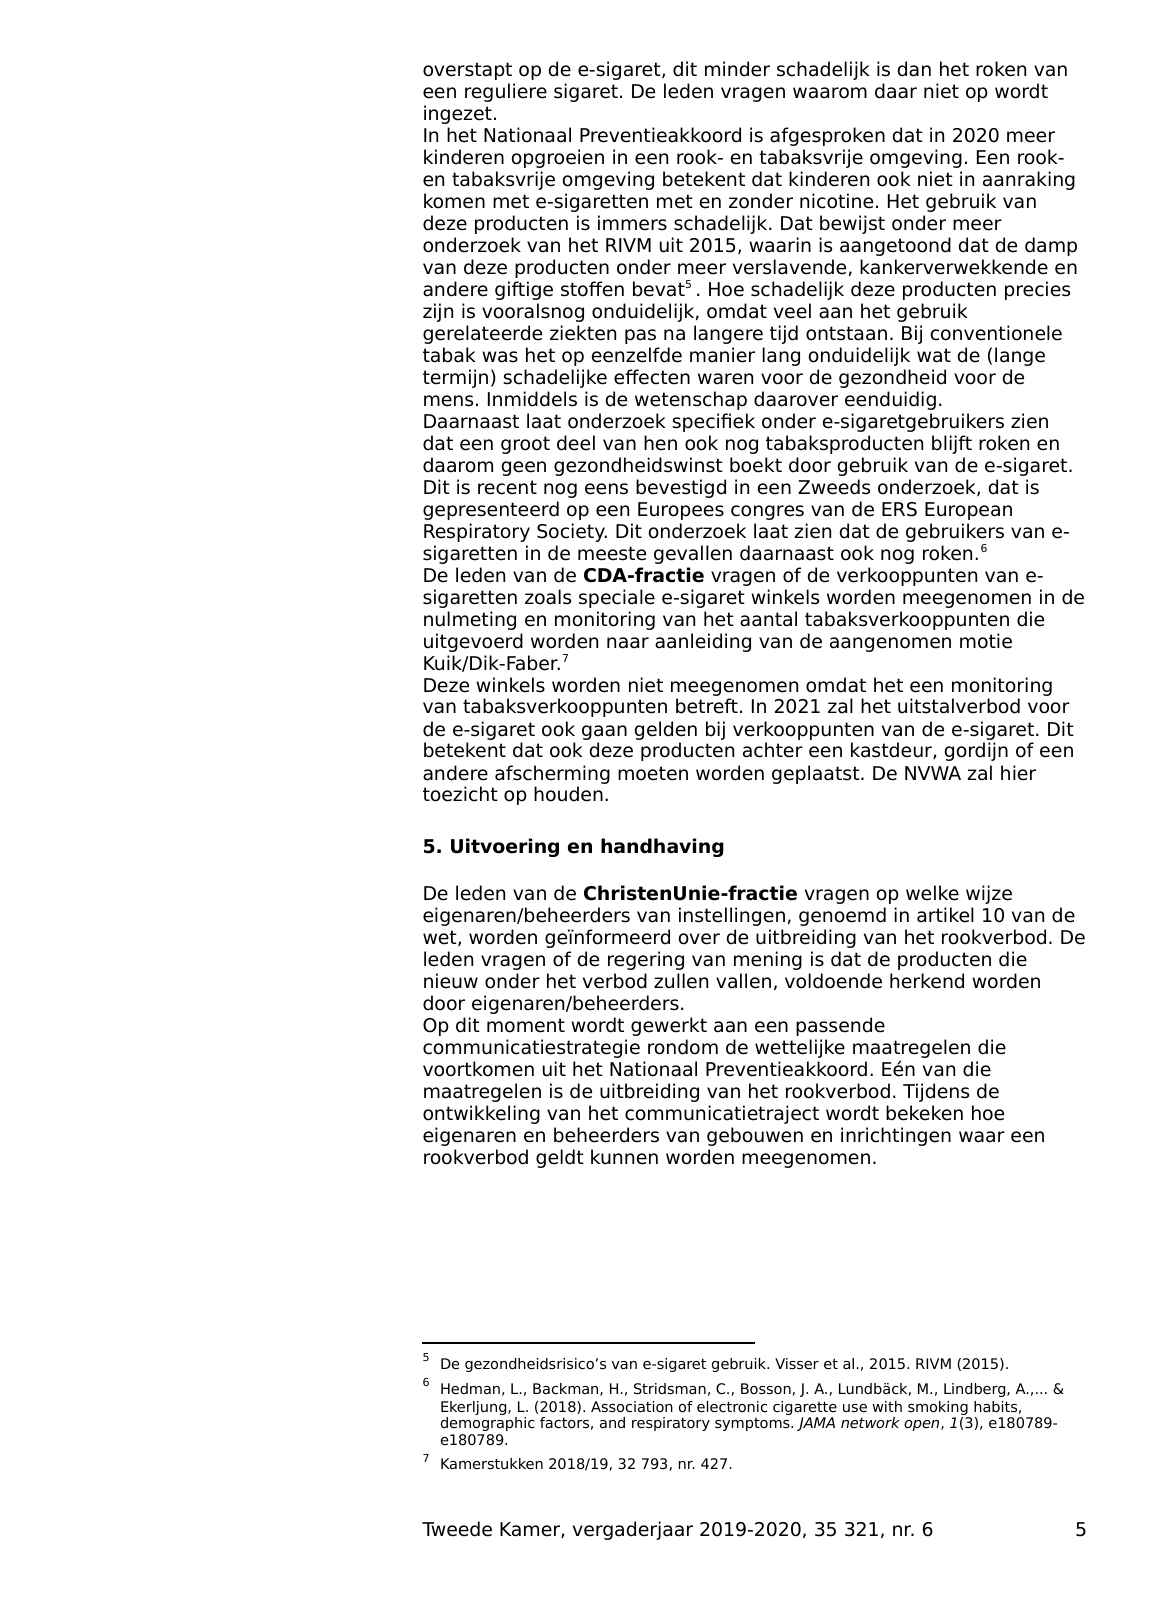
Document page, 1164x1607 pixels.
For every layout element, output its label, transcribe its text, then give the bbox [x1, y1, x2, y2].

text Hedman, L., Backman, H., Stridsman, C., Bosson, J. A., Lundbäck, M., Lindberg, A.,... & Ekerljung, L. (2018). Association of electronic cigarette use with smoking habits, demographic factors, and respiratory symptoms. JAMA network open, 1(3), e180789-e180789. [422, 1377, 1087, 1449]
text Op dit moment wordt gewerkt aan een passende communicatiestrategie rondom de wettelijke maatregelen die voortkomen uit het Nationaal Preventieakkoord. Eén van die maatregelen is de uitbreiding van het rookverbod. Tijdens de ontwikkeling van het communicatietraject wordt bekeken hoe eigenaren en beheerders van gebouwen en inrichtingen waar een rookverbod geldt kunnen worden meegenomen. [422, 1015, 1087, 1169]
text Deze winkels worden niet meegenomen omdat het een monitoring van tabaksverkooppunten betreft. In 2021 zal het uitstalverbod voor de e-sigaret ook gaan gelden bij verkooppunten van de e-sigaret. Dit betekent dat ook deze producten achter een kastdeur, gordijn of een andere afscherming moeten worden geplaatst. De NVWA zal hier toezicht op houden. [422, 674, 1087, 806]
text De leden van de ChristenUnie-fractie vragen op welke wijze eigenaren/beheerders van instellingen, genoemd in artikel 10 van de wet, worden geïnformeerd over de uitbreiding van het rookverbod. De leden vragen of de regering van mening is dat de producten die nieuw onder het verbod zullen vallen, voldoende herkend worden door eigenaren/beheerders. [422, 883, 1087, 1015]
text Daarnaast laat onderzoek specifiek onder e-sigaretgebruikers zien dat een groot deel van hen ook nog tabaksproducten blijft roken en daarom geen gezondheidswinst boekt door gebruik van de e-sigaret. Dit is recent nog eens bevestigd in een Zweeds onderzoek, dat is gepresenteerd op een Europees congres van de ERS European Respiratory Society. Dit onderzoek laat zien dat de gebruikers van e-sigaretten in de meeste gevallen daarnaast ook nog roken. [422, 411, 1087, 564]
text In het Nationaal Preventieakkoord is afgesproken dat in 2020 meer kinderen opgroeien in een rook- en tabaksvrije omgeving. Een rook- en tabaksvrije omgeving betekent dat kinderen ook niet in aanraking komen met e-sigaretten met en zonder nicotine. Het gebruik van deze producten is immers schadelijk. Dat bewijst onder meer onderzoek van het RIVM uit 2015, waarin is aangetoond dat de damp van deze producten onder meer verslavende, kankerverwekkende en andere giftige stoffen bevat. Hoe schadelijk deze producten precies zijn is vooralsnog onduidelijk, omdat veel aan het gebruik gerelateerde ziekten pas na langere tijd ontstaan. Bij conventionele tabak was het op eenzelfde manier lang onduidelijk wat de (lange termijn) schadelijke effecten waren voor de gezondheid voor de mens. Inmiddels is de wetenschap daarover eenduidig. [422, 125, 1087, 411]
text Kamerstukken 2018/19, 32 793, nr. 427. [422, 1452, 1087, 1474]
subtitle 5. Uitvoering en handhaving [422, 836, 1087, 858]
text De gezondheidsrisico’s van e-sigaret gebruik. Visser et al., 2015. RIVM (2015). [422, 1352, 1087, 1374]
text overstapt op de e-sigaret, dit minder schadelijk is dan het roken van een reguliere sigaret. De leden vragen waarom daar niet op wordt ingezet. [422, 59, 1087, 125]
text De leden van de CDA-fractie vragen of de verkooppunten van e-sigaretten zoals speciale e-sigaret winkels worden meegenomen in de nulmeting en monitoring van het aantal tabaksverkooppunten die uitgevoerd worden naar aanleiding van de aangenomen motie Kuik/Dik-Faber. [422, 564, 1087, 674]
